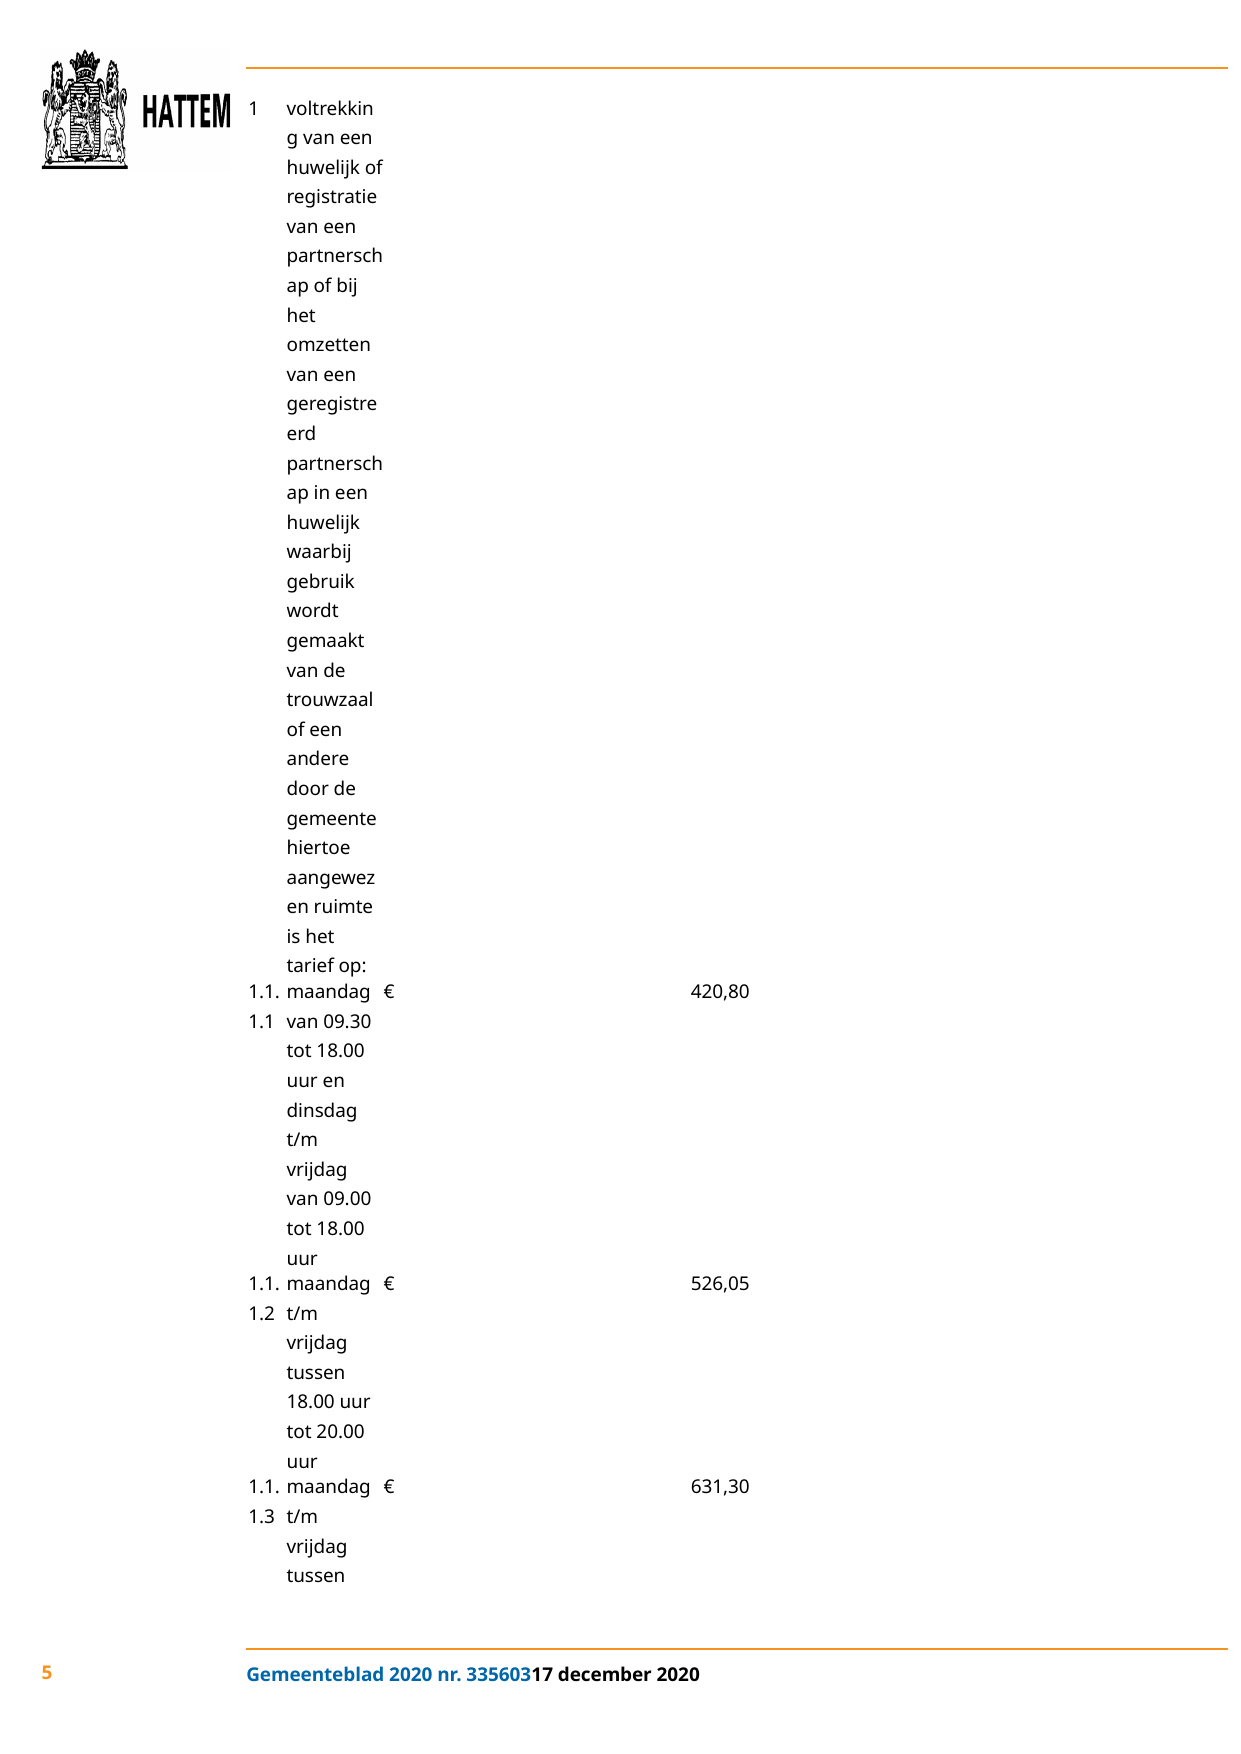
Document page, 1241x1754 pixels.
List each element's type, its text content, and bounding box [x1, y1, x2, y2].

table_cell [691, 95, 1152, 978]
table_cell [383, 95, 691, 978]
table_cell voltrekking van een huwelijk of registratie van een partnerschap of bij het omzetten van een geregistreerd partnerschap in een huwelijk waarbij gebruik wordt gemaakt van de trouwzaal of een andere door de gemeente hiertoe aangewezen ruimte is het tarief op: [286, 95, 383, 978]
table_cell 1.1.1.3 [248, 1474, 286, 1588]
table_cell € [383, 1270, 691, 1474]
table_cell maandag t/m vrijdag tussen 18.00 uur tot 20.00 uur [286, 1270, 383, 1474]
table_cell € [383, 979, 691, 1270]
table_cell € [383, 1474, 691, 1588]
table_cell 420,80 [691, 979, 1152, 1270]
table_cell 631,30 [691, 1474, 1152, 1588]
table_cell maandag van 09.30 tot 18.00 uur en dinsdag t/m vrijdag van 09.00 tot 18.00 uur [286, 979, 383, 1270]
picture [41, 47, 231, 172]
table_cell 1.1.1.1 [248, 979, 286, 1270]
table_cell 526,05 [691, 1270, 1152, 1474]
table_cell maandag t/m vrijdag tussen [286, 1474, 383, 1588]
table_cell 1 [248, 95, 286, 978]
table_cell 1.1.1.2 [248, 1270, 286, 1474]
